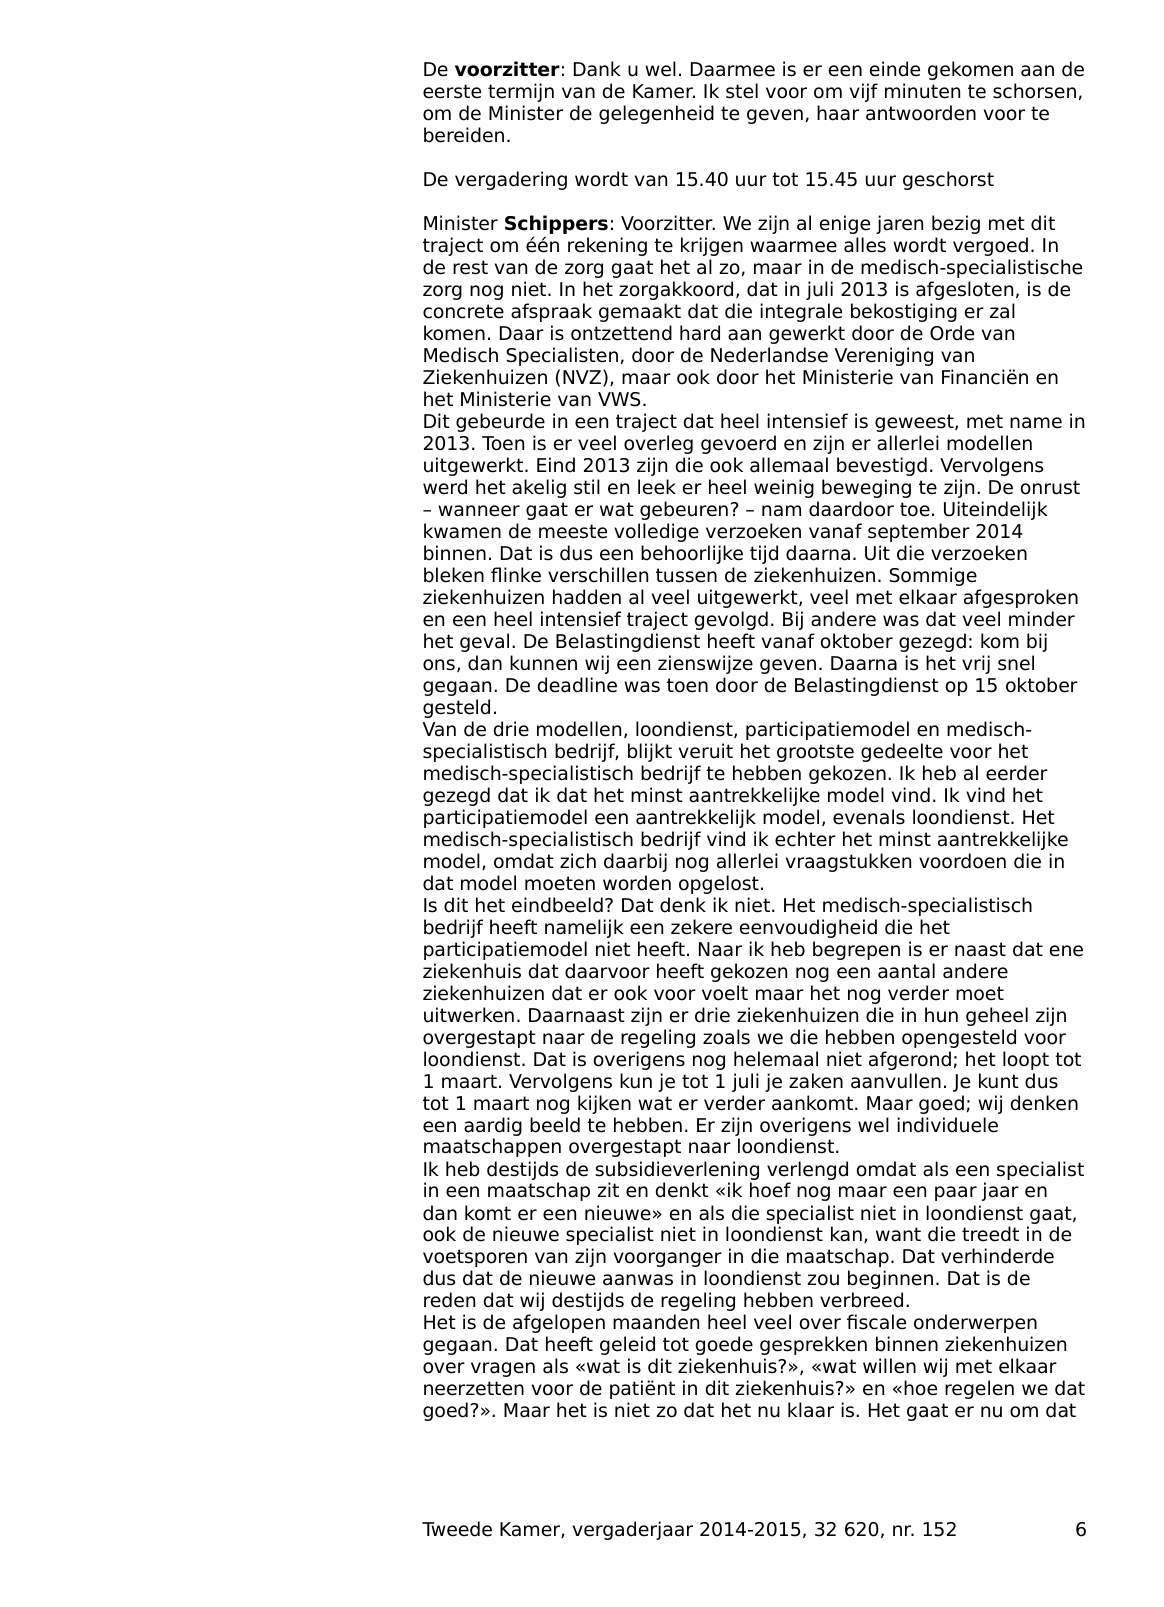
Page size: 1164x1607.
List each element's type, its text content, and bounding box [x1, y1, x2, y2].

text Minister Schippers: Voorzitter. We zijn al enige jaren bezig met dit traject om één rekening te krijgen waarmee alles wordt vergoed. In de rest van de zorg gaat het al zo, maar in de medisch-specialistische zorg nog niet. In het zorgakkoord, dat in juli 2013 is afgesloten, is de concrete afspraak gemaakt dat die integrale bekostiging er zal komen. Daar is ontzettend hard aan gewerkt door de Orde van Medisch Specialisten, door de Nederlandse Vereniging van Ziekenhuizen (NVZ), maar ook door het Ministerie van Financiën en het Ministerie van VWS. [422, 213, 1087, 411]
text De voorzitter: Dank u wel. Daarmee is er een einde gekomen aan de eerste termijn van de Kamer. Ik stel voor om vijf minuten te schorsen, om de Minister de gelegenheid te geven, haar antwoorden voor te bereiden. [422, 59, 1087, 147]
text Dit gebeurde in een traject dat heel intensief is geweest, met name in 2013. Toen is er veel overleg gevoerd en zijn er allerlei modellen uitgewerkt. Eind 2013 zijn die ook allemaal bevestigd. Vervolgens werd het akelig stil en leek er heel weinig beweging te zijn. De onrust – wanneer gaat er wat gebeuren? – nam daardoor toe. Uiteindelijk kwamen de meeste volledige verzoeken vanaf september 2014 binnen. Dat is dus een behoorlijke tijd daarna. Uit die verzoeken bleken flinke verschillen tussen de ziekenhuizen. Sommige ziekenhuizen hadden al veel uitgewerkt, veel met elkaar afgesproken en een heel intensief traject gevolgd. Bij andere was dat veel minder het geval. De Belastingdienst heeft vanaf oktober gezegd: kom bij ons, dan kunnen wij een zienswijze geven. Daarna is het vrij snel gegaan. De deadline was toen door de Belastingdienst op 15 oktober gesteld. [422, 411, 1087, 719]
text Van de drie modellen, loondienst, participatiemodel en medisch-specialistisch bedrijf, blijkt veruit het grootste gedeelte voor het medisch-specialistisch bedrijf te hebben gekozen. Ik heb al eerder gezegd dat ik dat het minst aantrekkelijke model vind. Ik vind het participatiemodel een aantrekkelijk model, evenals loondienst. Het medisch-specialistisch bedrijf vind ik echter het minst aantrekkelijke model, omdat zich daarbij nog allerlei vraagstukken voordoen die in dat model moeten worden opgelost. [422, 719, 1087, 895]
text De vergadering wordt van 15.40 uur tot 15.45 uur geschorst [422, 169, 1087, 191]
text Het is de afgelopen maanden heel veel over fiscale onderwerpen gegaan. Dat heeft geleid tot goede gesprekken binnen ziekenhuizen over vragen als «wat is dit ziekenhuis?», «wat willen wij met elkaar neerzetten voor de patiënt in dit ziekenhuis?» en «hoe regelen we dat goed?». Maar het is niet zo dat het nu klaar is. Het gaat er nu om dat [422, 1312, 1087, 1422]
text Ik heb destijds de subsidieverlening verlengd omdat als een specialist in een maatschap zit en denkt «ik hoef nog maar een paar jaar en dan komt er een nieuwe» en als die specialist niet in loondienst gaat, ook de nieuwe specialist niet in loondienst kan, want die treedt in de voetsporen van zijn voorganger in die maatschap. Dat verhinderde dus dat de nieuwe aanwas in loondienst zou beginnen. Dat is de reden dat wij destijds de regeling hebben verbreed. [422, 1158, 1087, 1312]
text Is dit het eindbeeld? Dat denk ik niet. Het medisch-specialistisch bedrijf heeft namelijk een zekere eenvoudigheid die het participatiemodel niet heeft. Naar ik heb begrepen is er naast dat ene ziekenhuis dat daarvoor heeft gekozen nog een aantal andere ziekenhuizen dat er ook voor voelt maar het nog verder moet uitwerken. Daarnaast zijn er drie ziekenhuizen die in hun geheel zijn overgestapt naar de regeling zoals we die hebben opengesteld voor loondienst. Dat is overigens nog helemaal niet afgerond; het loopt tot 1 maart. Vervolgens kun je tot 1 juli je zaken aanvullen. Je kunt dus tot 1 maart nog kijken wat er verder aankomt. Maar goed; wij denken een aardig beeld te hebben. Er zijn overigens wel individuele maatschappen overgestapt naar loondienst. [422, 895, 1087, 1158]
